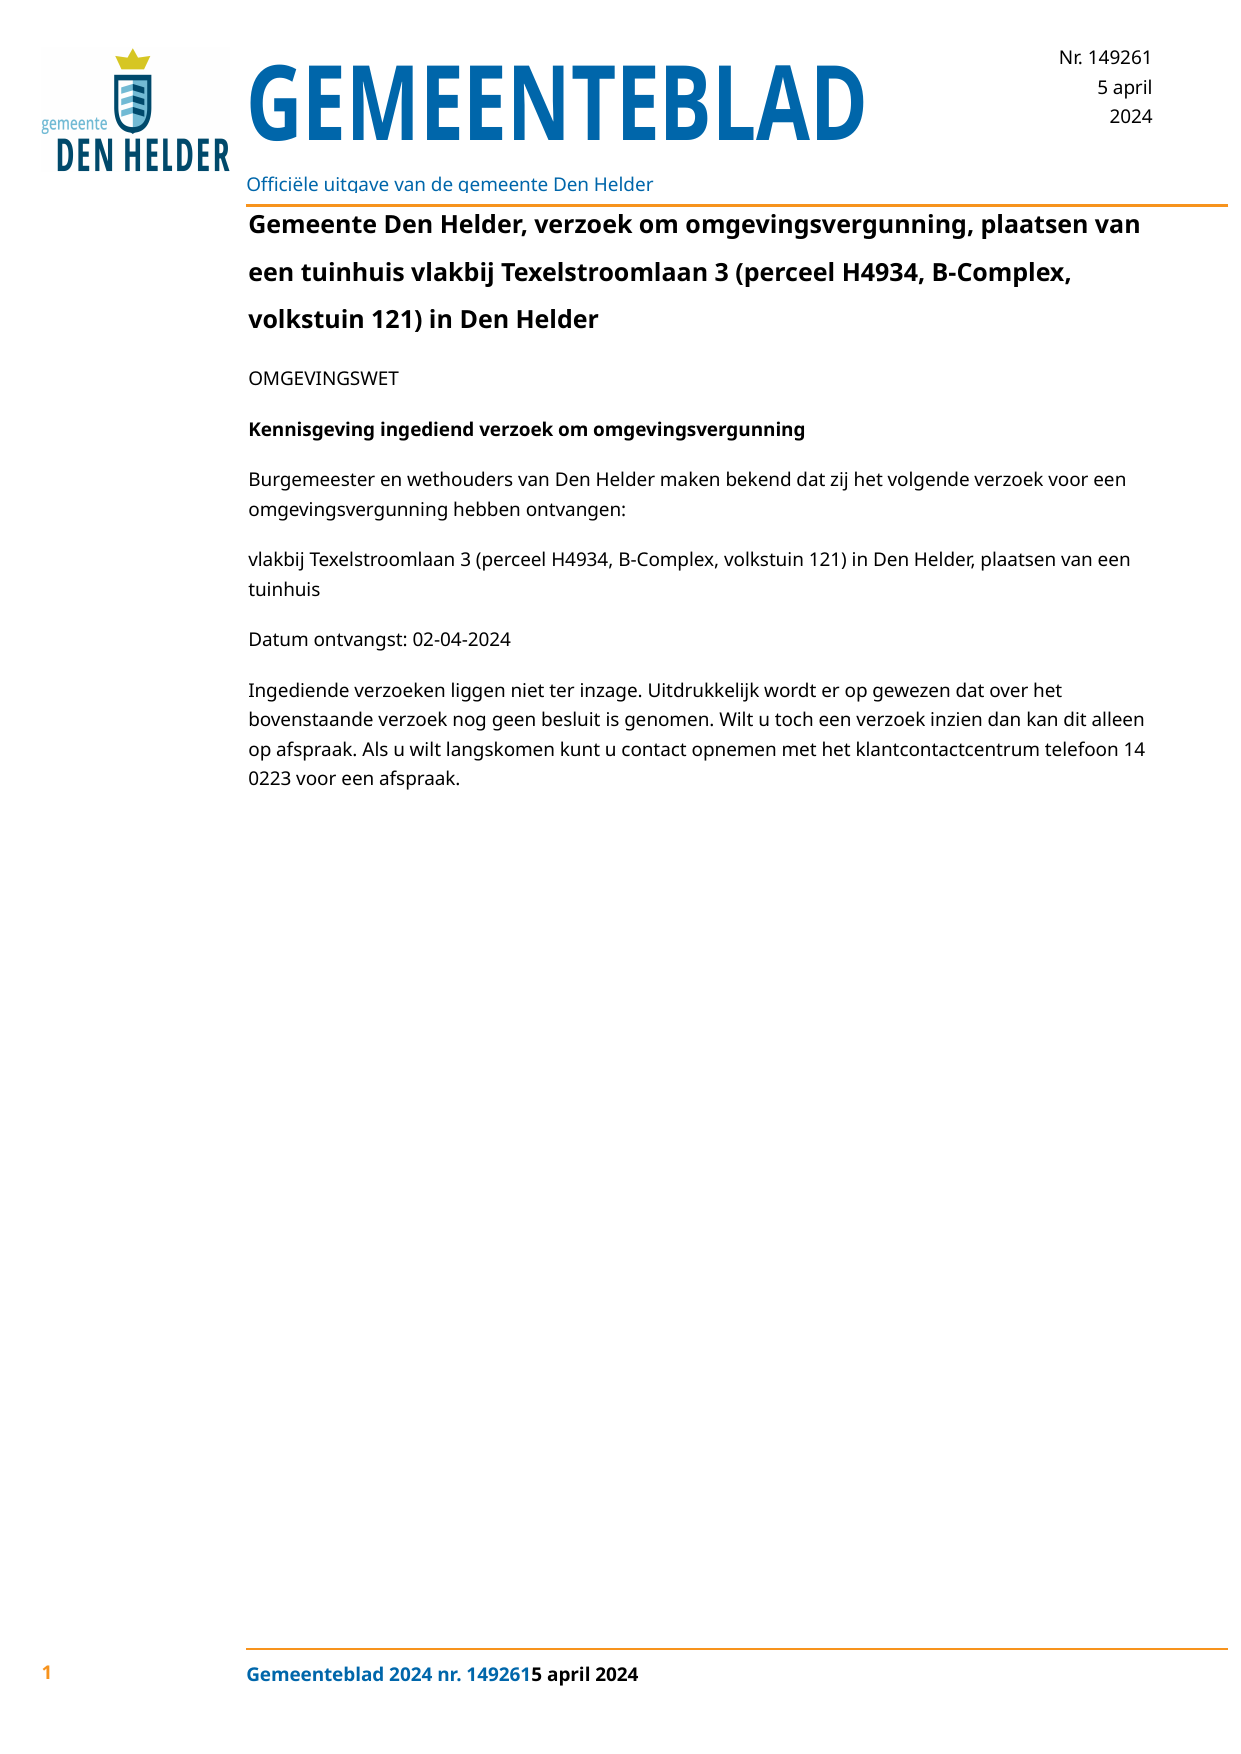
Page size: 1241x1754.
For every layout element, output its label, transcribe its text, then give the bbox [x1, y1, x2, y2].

picture [41, 47, 231, 172]
picture [100, 154, 106, 172]
text Kennisgeving ingediend verzoek om omgevingsvergunning [248, 416, 1152, 442]
text Ingediende verzoeken liggen niet ter inzage. Uitdrukkelijk wordt er op gewezen dat over het bovenstaande verzoek nog geen besluit is genomen. Wilt u toch een verzoek inzien dan kan dit alleen op afspraak. Als u wilt langskomen kunt u contact opnemen met het klantcontactcentrum telefoon 14 0223 voor een afspraak. [248, 677, 1152, 791]
picture [63, 144, 68, 165]
text Datum ontvangst: 02-04-2024 [248, 626, 1152, 652]
text Gemeente Den Helder, verzoek om omgevingsvergunning, plaatsen van een tuinhuis vlakbij Texelstroomlaan 3 (perceel H4934, B-Complex, volkstuin 121) in Den Helder [248, 207, 1152, 336]
text OMGEVINGSWET [248, 366, 1152, 391]
text Burgemeester en wethouders van Den Helder maken bekend dat zij het volgende verzoek voor een omgevingsvergunning hebben ontvangen: [248, 466, 1152, 522]
picture [182, 144, 187, 165]
picture [220, 160, 224, 172]
picture [130, 157, 135, 172]
text vlakbij Texelstroomlaan 3 (perceel H4934, B-Complex, volkstuin 121) in Den Helder, plaatsen van een tuinhuis [248, 546, 1152, 602]
